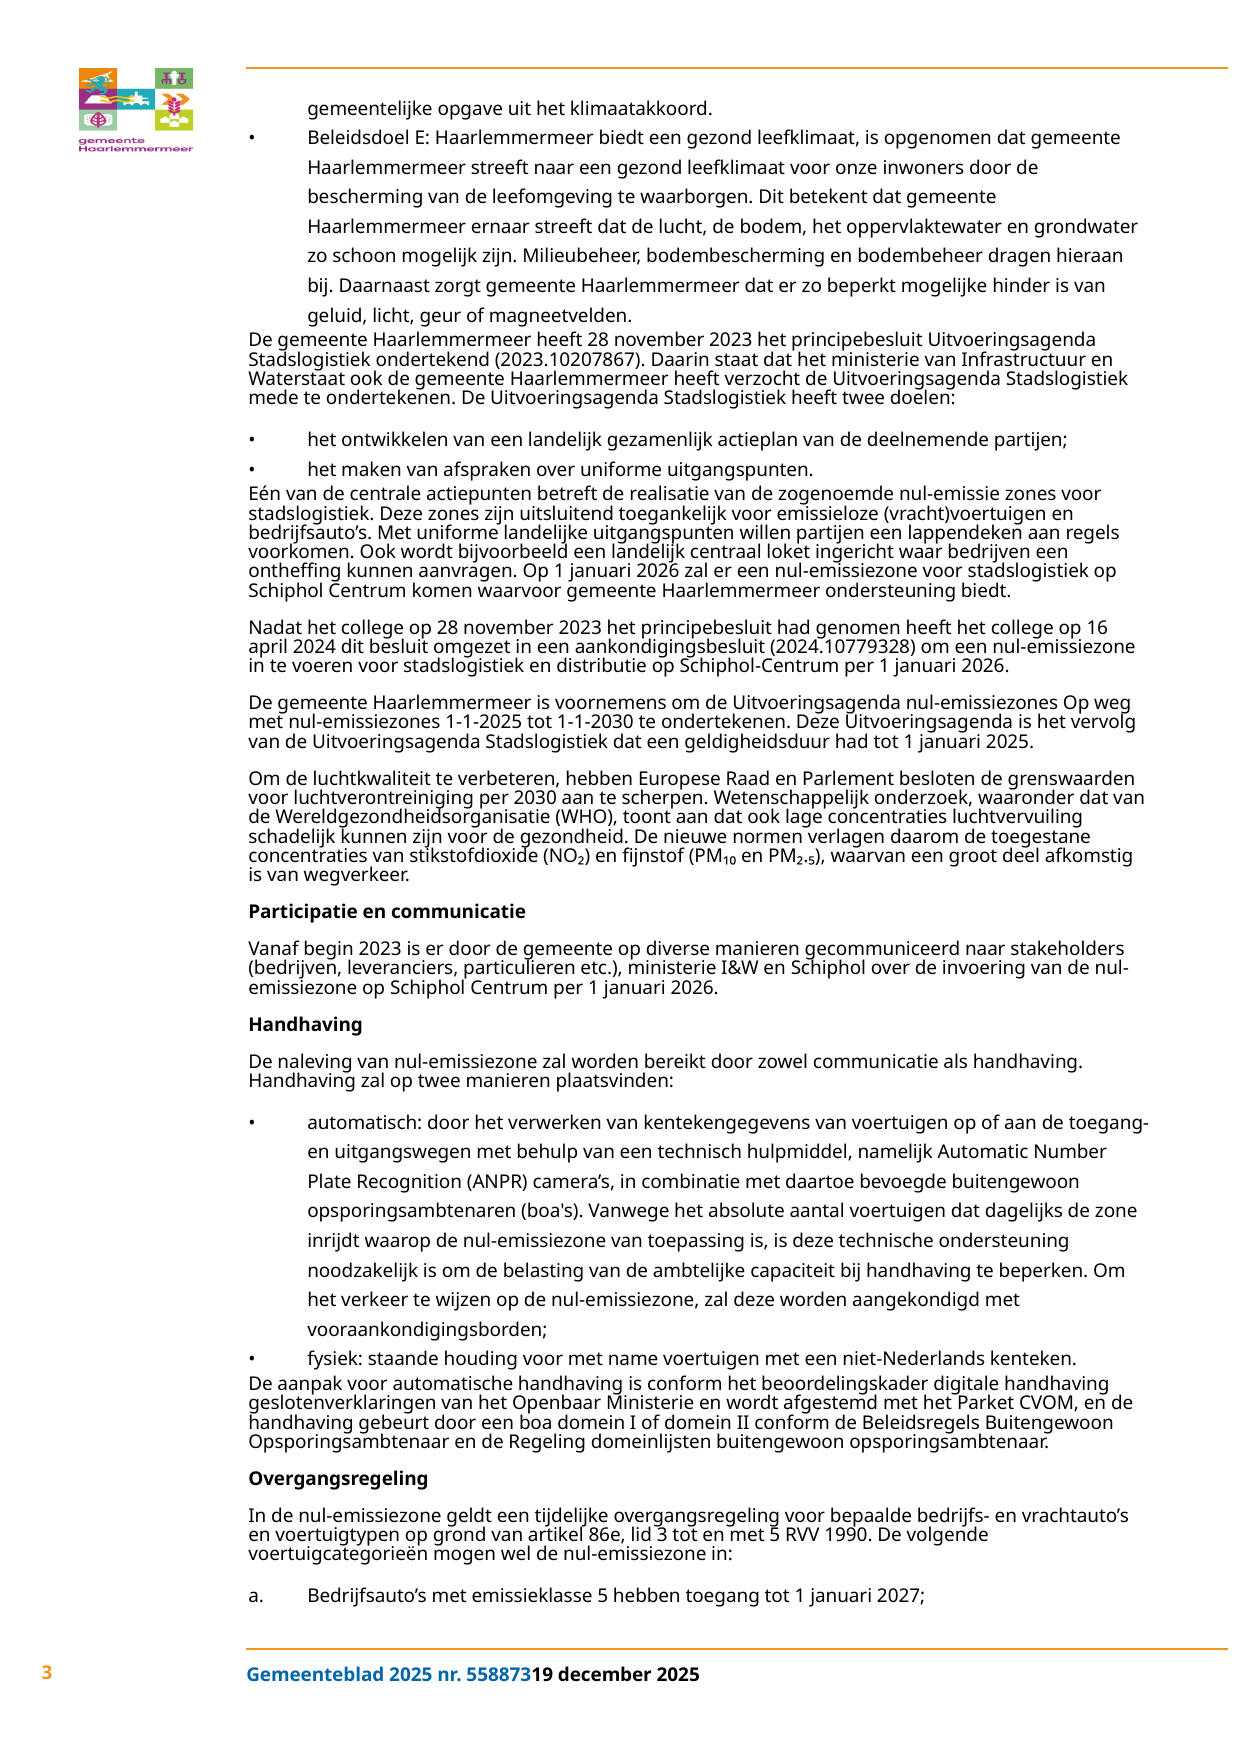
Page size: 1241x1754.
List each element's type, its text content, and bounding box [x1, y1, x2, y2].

text Nadat het college op 28 november 2023 het principebesluit had genomen heeft het college op 16 april 2024 dit besluit omgezet in een aankondigingsbesluit (2024.10779328) om een nul-emissiezone in te voeren voor stadslogistiek en distributie op Schiphol-Centrum per 1 januari 2026. [248, 619, 1152, 677]
text Participatie en communicatie [248, 903, 1152, 922]
text Om de luchtkwaliteit te verbeteren, hebben Europese Raad en Parlement besloten de grenswaarden voor luchtverontreiniging per 2030 aan te scherpen. Wetenschappelijk onderzoek, waaronder dat van de Wereldgezondheidsorganisatie (WHO), toont aan dat ook lage concentraties luchtvervuiling schadelijk kunnen zijn voor de gezondheid. De nieuwe normen verlagen daarom de toegestane concentraties van stikstofdioxide (NO₂) en fijnstof (PM₁₀ en PM₂.₅), waarvan een groot deel afkomstig is van wegverkeer. [248, 770, 1152, 885]
text Overgangsregeling [248, 1470, 1152, 1489]
text De gemeente Haarlemmermeer is voornemens om de Uitvoeringsagenda nul-emissiezones Op weg met nul-emissiezones 1-1-2025 tot 1-1-2030 te ondertekenen. Deze Uitvoeringsagenda is het vervolg van de Uitvoeringsagenda Stadslogistiek dat een geldigheidsduur had tot 1 januari 2025. [248, 694, 1152, 752]
picture [41, 47, 231, 172]
list het maken van afspraken over uniforme uitgangspunten. [248, 456, 1152, 482]
list gemeentelijke opgave uit het klimaatakkoord. [248, 95, 1152, 121]
text Vanaf begin 2023 is er door de gemeente op diverse manieren gecommuniceerd naar stakeholders (bedrijven, leveranciers, particulieren etc.), ministerie I&W en Schiphol over de invoering van de nul-emissiezone op Schiphol Centrum per 1 januari 2026. [248, 940, 1152, 998]
text Eén van de centrale actiepunten betreft de realisatie van de zogenoemde nul-emissie zones voor stadslogistiek. Deze zones zijn uitsluitend toegankelijk voor emissieloze (vracht)voertuigen en bedrijfsauto’s. Met uniforme landelijke uitgangspunten willen partijen een lappendeken aan regels voorkomen. Ook wordt bijvoorbeeld een landelijk centraal loket ingericht waar bedrijven een ontheffing kunnen aanvragen. Op 1 januari 2026 zal er een nul-emissiezone voor stadslogistiek op Schiphol Centrum komen waarvoor gemeente Haarlemmermeer ondersteuning biedt. [248, 485, 1152, 601]
text In de nul-emissiezone geldt een tijdelijke overgangsregeling voor bepaalde bedrijfs- en vrachtauto’s en voertuigtypen op grond van artikel 86e, lid 3 tot en met 5 RVV 1990. De volgende voertuigcategorieën mogen wel de nul-emissiezone in: [248, 1507, 1152, 1565]
list het ontwikkelen van een landelijk gezamenlijk actieplan van de deelnemende partijen; [248, 426, 1152, 452]
list Bedrijfsauto’s met emissieklasse 5 hebben toegang tot 1 januari 2027; [248, 1582, 1152, 1608]
text De naleving van nul-emissiezone zal worden bereikt door zowel communicatie als handhaving. Handhaving zal op twee manieren plaatsvinden: [248, 1053, 1152, 1091]
text Handhaving [248, 1016, 1152, 1035]
list Beleidsdoel E: Haarlemmermeer biedt een gezond leefklimaat, is opgenomen dat gemeente Haarlemmermeer streeft naar een gezond leefklimaat voor onze inwoners door de bescherming van de leefomgeving te waarborgen. Dit betekent dat gemeente Haarlemmermeer ernaar streeft dat de lucht, de bodem, het oppervlaktewater en grondwater zo schoon mogelijk zijn. Milieubeheer, bodembescherming en bodembeheer dragen hieraan bij. Daarnaast zorgt gemeente Haarlemmermeer dat er zo beperkt mogelijke hinder is van geluid, licht, geur of magneetvelden. [248, 124, 1152, 328]
list fysiek: staande houding voor met name voertuigen met een niet-Nederlands kenteken. [248, 1346, 1152, 1371]
list automatisch: door het verwerken van kentekengegevens van voertuigen op of aan de toegang- en uitgangswegen met behulp van een technisch hulpmiddel, namelijk Automatic Number Plate Recognition (ANPR) camera’s, in combinatie met daartoe bevoegde buitengewoon opsporingsambtenaren (boa's). Vanwege het absolute aantal voertuigen dat dagelijks de zone inrijdt waarop de nul-emissiezone van toepassing is, is deze technische ondersteuning noodzakelijk is om de belasting van de ambtelijke capaciteit bij handhaving te beperken. Om het verkeer te wijzen op de nul-emissiezone, zal deze worden aangekondigd met vooraankondigingsborden; [248, 1109, 1152, 1342]
text De aanpak voor automatische handhaving is conform het beoordelingskader digitale handhaving geslotenverklaringen van het Openbaar Ministerie en wordt afgestemd met het Parket CVOM, en de handhaving gebeurt door een boa domein I of domein II conform de Beleidsregels Buitengewoon Opsporingsambtenaar en de Regeling domeinlijsten buitengewoon opsporingsambtenaar. [248, 1375, 1152, 1452]
text De gemeente Haarlemmermeer heeft 28 november 2023 het principebesluit Uitvoeringsagenda Stadslogistiek ondertekend (2023.10207867). Daarin staat dat het ministerie van Infrastructuur en Waterstaat ook de gemeente Haarlemmermeer heeft verzocht de Uitvoeringsagenda Stadslogistiek mede te ondertekenen. De Uitvoeringsagenda Stadslogistiek heeft twee doelen: [248, 331, 1152, 408]
